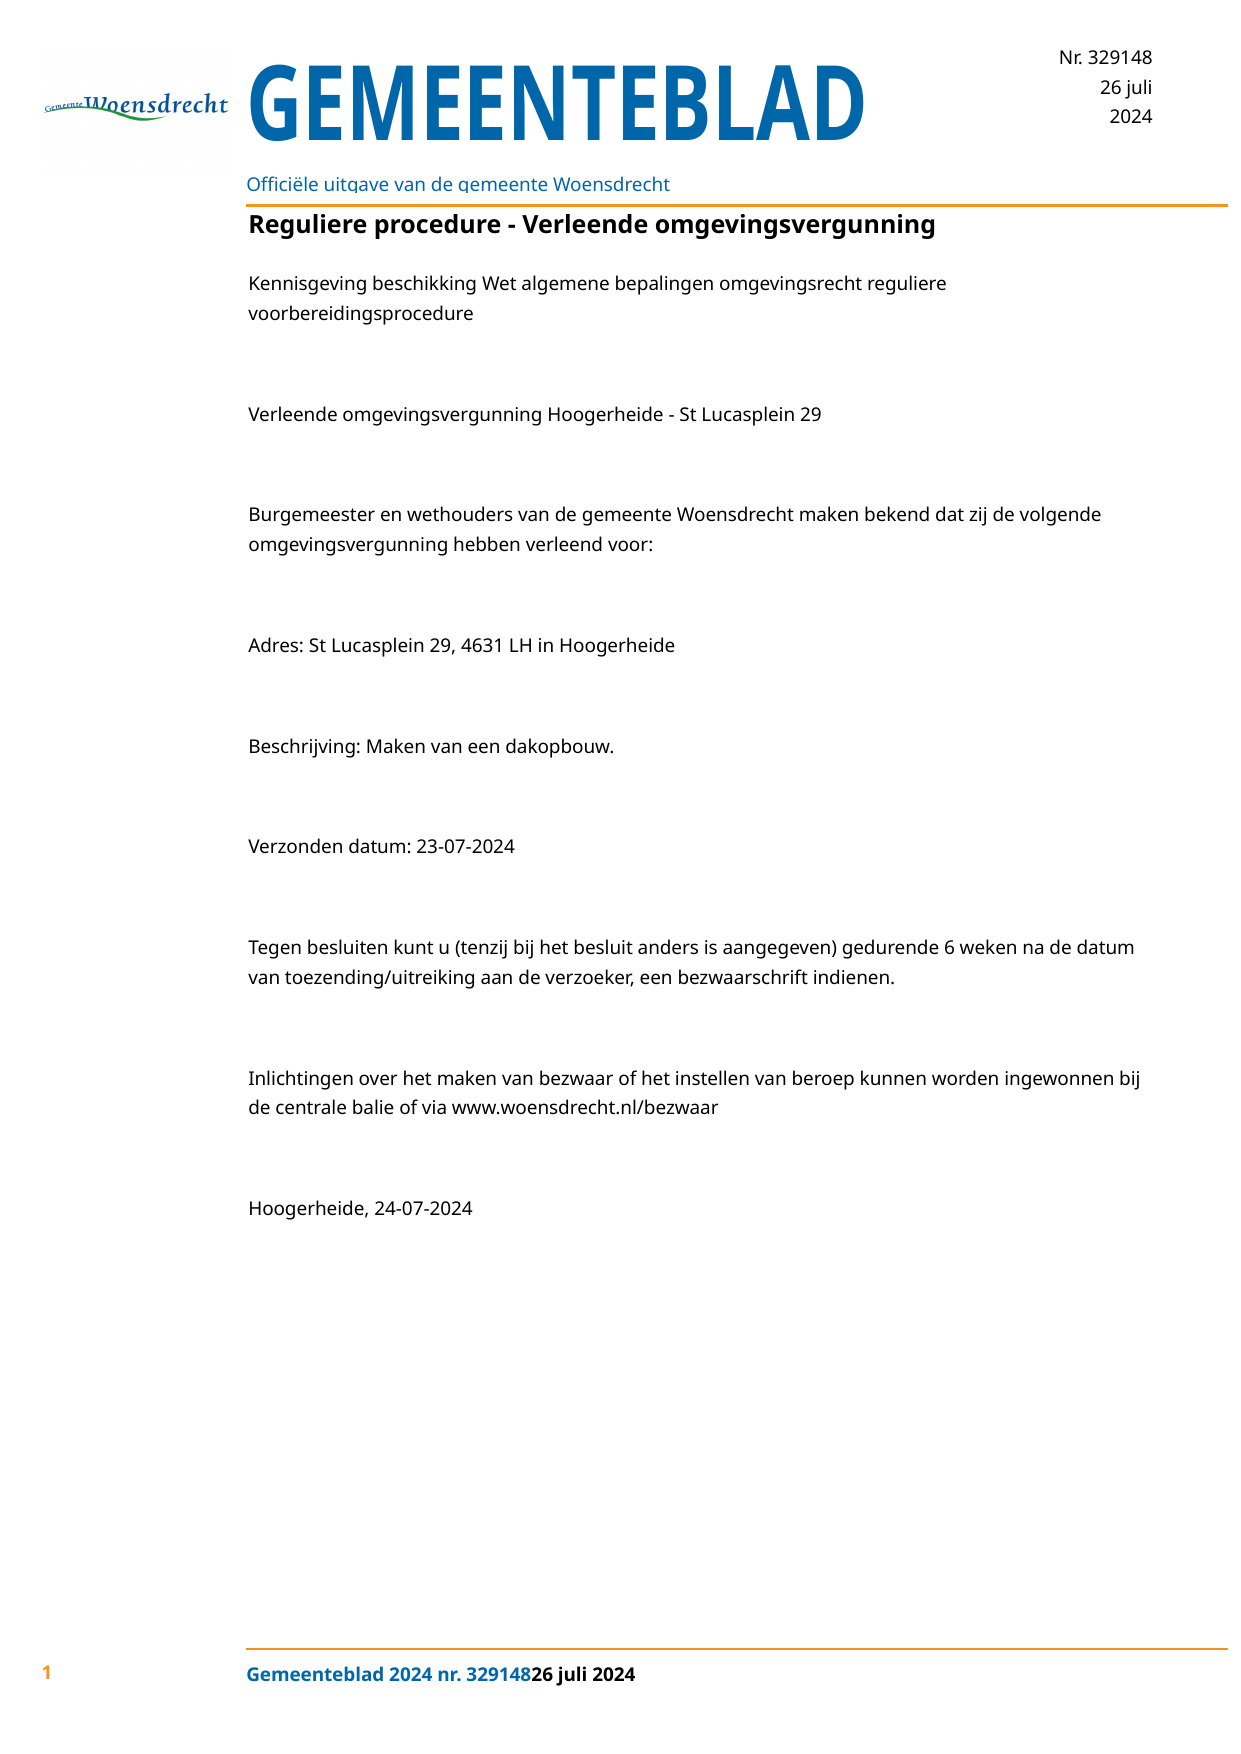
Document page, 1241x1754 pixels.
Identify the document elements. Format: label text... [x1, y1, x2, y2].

text Hoogerheide, 24-07-2024 [248, 1195, 1152, 1221]
text Kennisgeving beschikking Wet algemene bepalingen omgevingsrecht reguliere voorbereidingsprocedure [248, 270, 1152, 326]
text Tegen besluiten kunt u (tenzij bij het besluit anders is aangegeven) gedurende 6 weken na de datum van toezending/uitreiking aan de verzoeker, een bezwaarschrift indienen. [248, 934, 1152, 990]
text Burgemeester en wethouders van de gemeente Woensdrecht maken bekend dat zij de volgende omgevingsvergunning hebben verleend voor: [248, 502, 1152, 557]
text Verzonden datum: 23-07-2024 [248, 834, 1152, 859]
picture [41, 47, 231, 172]
text Beschrijving: Maken van een dakopbouw. [248, 733, 1152, 758]
text Reguliere procedure - Verleende omgevingsvergunning [248, 207, 1152, 241]
text Verleende omgevingsvergunning Hoogerheide - St Lucasplein 29 [248, 401, 1152, 426]
text Adres: St Lucasplein 29, 4631 LH in Hoogerheide [248, 632, 1152, 658]
text Inlichtingen over het maken van bezwaar of het instellen van beroep kunnen worden ingewonnen bij de centrale balie of via www.woensdrecht.nl/bezwaar [248, 1065, 1152, 1120]
